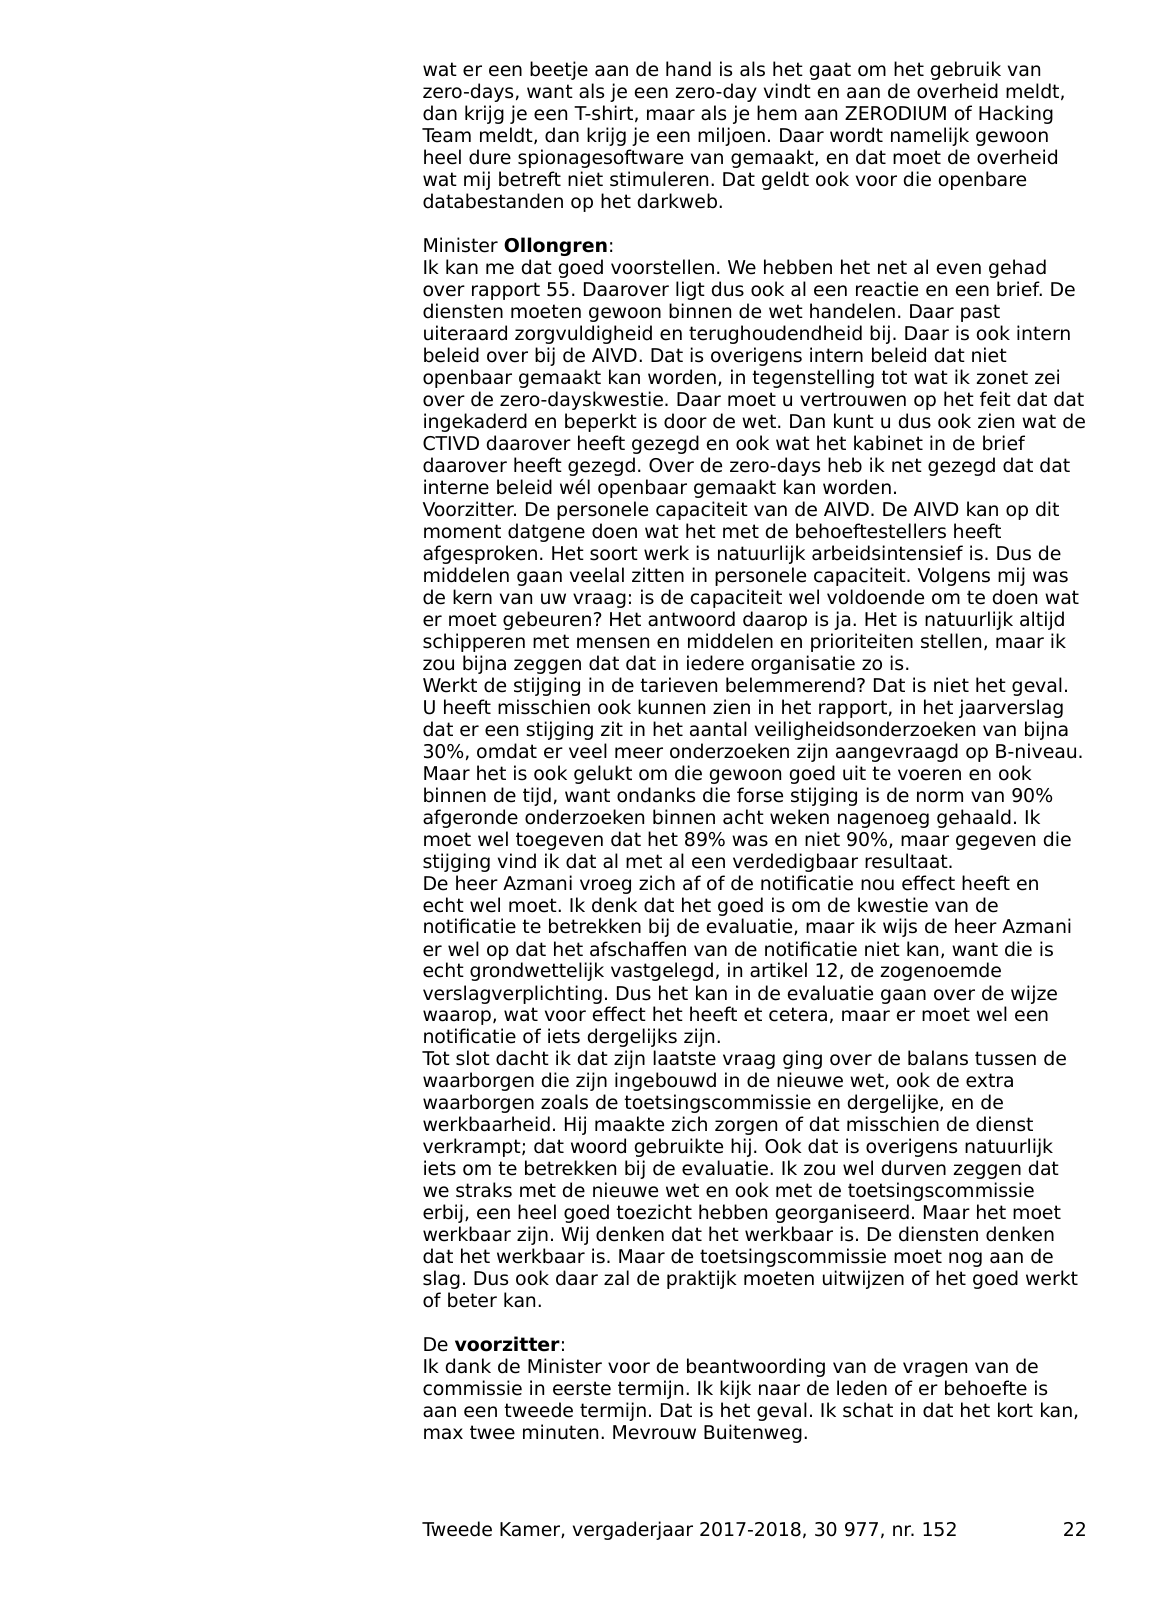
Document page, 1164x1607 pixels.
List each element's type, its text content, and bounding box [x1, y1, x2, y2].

text De voorzitter: [422, 1334, 1087, 1356]
text Tot slot dacht ik dat zijn laatste vraag ging over de balans tussen de waarborgen die zijn ingebouwd in de nieuwe wet, ook de extra waarborgen zoals de toetsingscommissie en dergelijke, en de werkbaarheid. Hij maakte zich zorgen of dat misschien de dienst verkrampt; dat woord gebruikte hij. Ook dat is overigens natuurlijk iets om te betrekken bij de evaluatie. Ik zou wel durven zeggen dat we straks met de nieuwe wet en ook met de toetsingscommissie erbij, een heel goed toezicht hebben georganiseerd. Maar het moet werkbaar zijn. Wij denken dat het werkbaar is. De diensten denken dat het werkbaar is. Maar de toetsingscommissie moet nog aan de slag. Dus ook daar zal de praktijk moeten uitwijzen of het goed werkt of beter kan. [422, 1048, 1087, 1312]
text Ik dank de Minister voor de beantwoording van de vragen van de commissie in eerste termijn. Ik kijk naar de leden of er behoefte is aan een tweede termijn. Dat is het geval. Ik schat in dat het kort kan, max twee minuten. Mevrouw Buitenweg. [422, 1356, 1087, 1444]
text Minister Ollongren: [422, 235, 1087, 257]
text De heer Azmani vroeg zich af of de notificatie nou effect heeft en echt wel moet. Ik denk dat het goed is om de kwestie van de notificatie te betrekken bij de evaluatie, maar ik wijs de heer Azmani er wel op dat het afschaffen van de notificatie niet kan, want die is echt grondwettelijk vastgelegd, in artikel 12, de zogenoemde verslagverplichting. Dus het kan in de evaluatie gaan over de wijze waarop, wat voor effect het heeft et cetera, maar er moet wel een notificatie of iets dergelijks zijn. [422, 872, 1087, 1048]
text Ik kan me dat goed voorstellen. We hebben het net al even gehad over rapport 55. Daarover ligt dus ook al een reactie en een brief. De diensten moeten gewoon binnen de wet handelen. Daar past uiteraard zorgvuldigheid en terughoudendheid bij. Daar is ook intern beleid over bij de AIVD. Dat is overigens intern beleid dat niet openbaar gemaakt kan worden, in tegenstelling tot wat ik zonet zei over de zero-dayskwestie. Daar moet u vertrouwen op het feit dat dat ingekaderd en beperkt is door de wet. Dan kunt u dus ook zien wat de CTIVD daarover heeft gezegd en ook wat het kabinet in de brief daarover heeft gezegd. Over de zero-days heb ik net gezegd dat dat interne beleid wél openbaar gemaakt kan worden. [422, 257, 1087, 499]
text Voorzitter. De personele capaciteit van de AIVD. De AIVD kan op dit moment datgene doen wat het met de behoeftestellers heeft afgesproken. Het soort werk is natuurlijk arbeidsintensief is. Dus de middelen gaan veelal zitten in personele capaciteit. Volgens mij was de kern van uw vraag: is de capaciteit wel voldoende om te doen wat er moet gebeuren? Het antwoord daarop is ja. Het is natuurlijk altijd schipperen met mensen en middelen en prioriteiten stellen, maar ik zou bijna zeggen dat dat in iedere organisatie zo is. [422, 499, 1087, 675]
text Werkt de stijging in de tarieven belemmerend? Dat is niet het geval. U heeft misschien ook kunnen zien in het rapport, in het jaarverslag dat er een stijging zit in het aantal veiligheidsonderzoeken van bijna 30%, omdat er veel meer onderzoeken zijn aangevraagd op B-niveau. Maar het is ook gelukt om die gewoon goed uit te voeren en ook binnen de tijd, want ondanks die forse stijging is de norm van 90% afgeronde onderzoeken binnen acht weken nagenoeg gehaald. Ik moet wel toegeven dat het 89% was en niet 90%, maar gegeven die stijging vind ik dat al met al een verdedigbaar resultaat. [422, 675, 1087, 872]
text wat er een beetje aan de hand is als het gaat om het gebruik van zero-days, want als je een zero-day vindt en aan de overheid meldt, dan krijg je een T-shirt, maar als je hem aan ZERODIUM of Hacking Team meldt, dan krijg je een miljoen. Daar wordt namelijk gewoon heel dure spionagesoftware van gemaakt, en dat moet de overheid wat mij betreft niet stimuleren. Dat geldt ook voor die openbare databestanden op het darkweb. [422, 59, 1087, 213]
